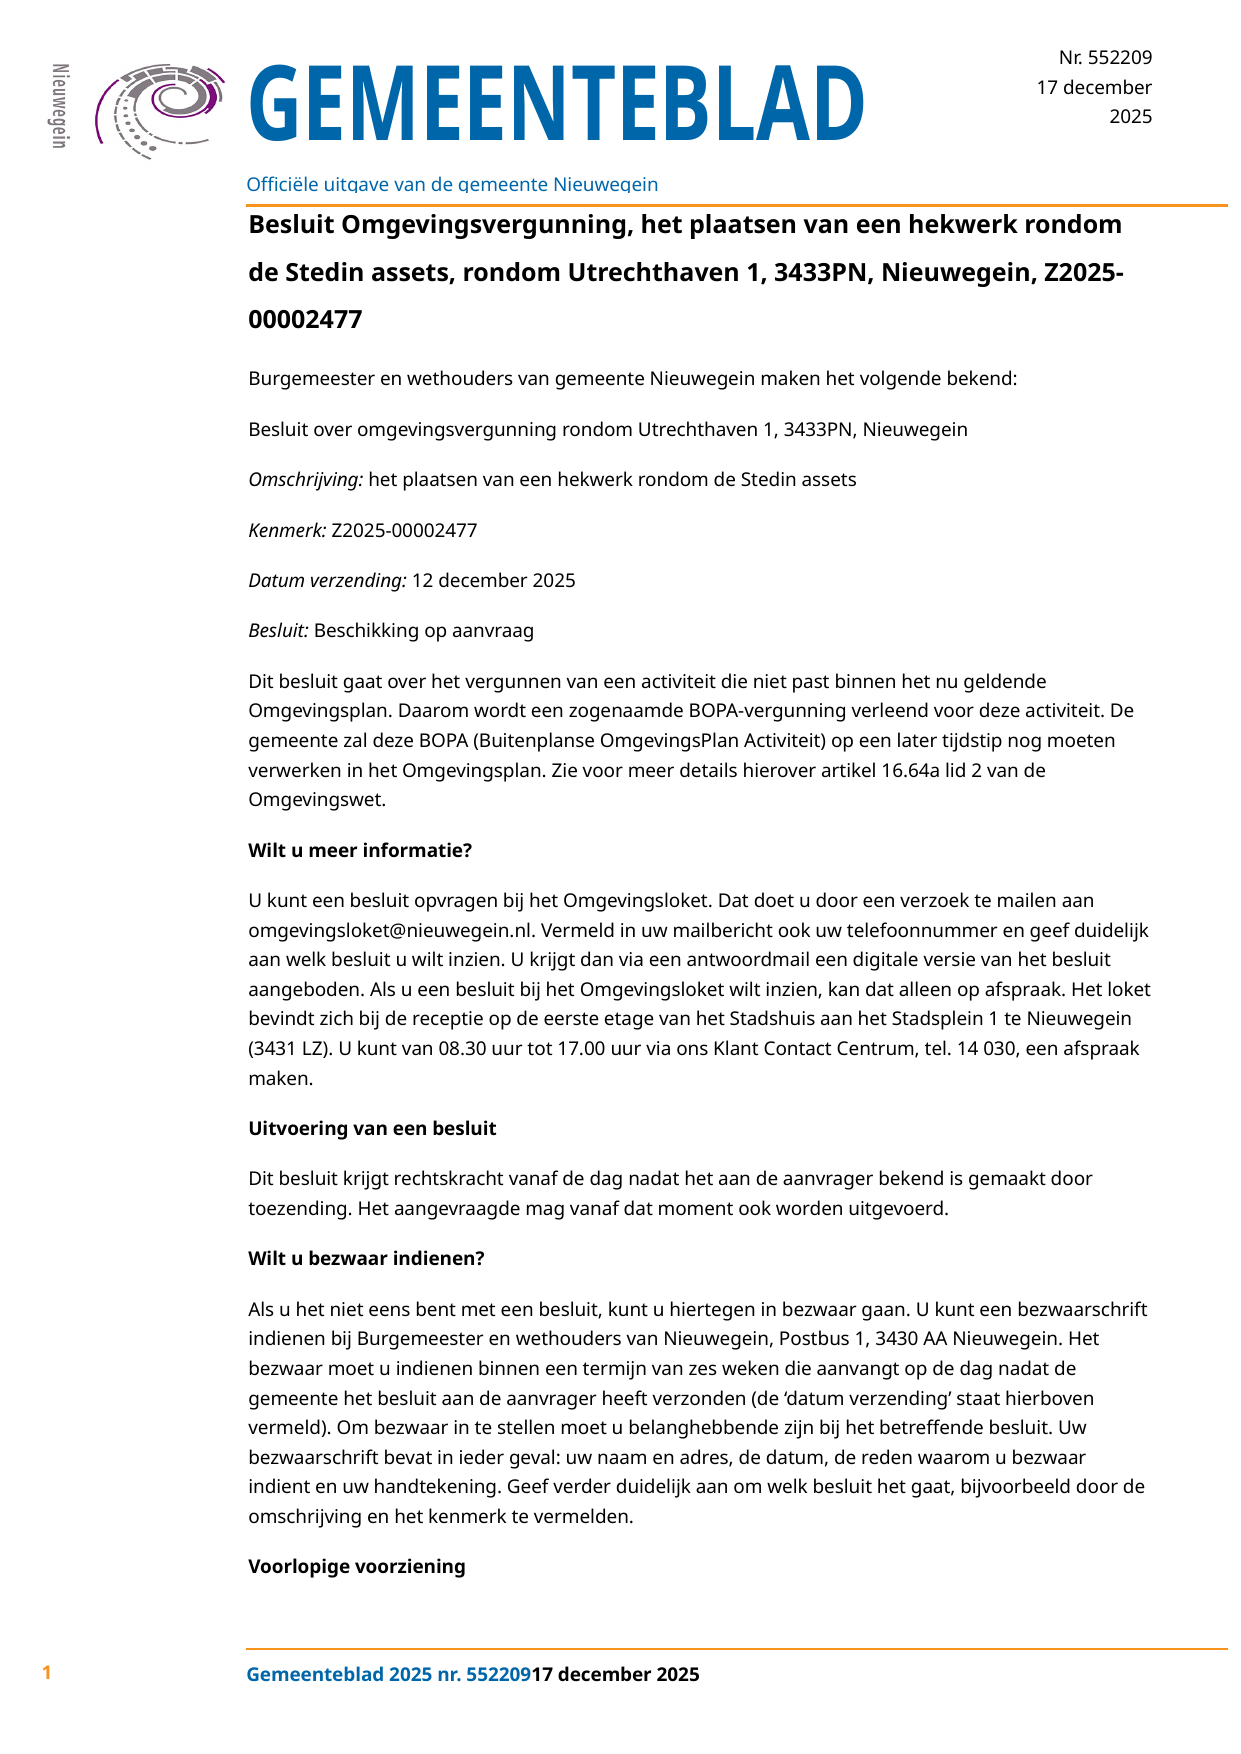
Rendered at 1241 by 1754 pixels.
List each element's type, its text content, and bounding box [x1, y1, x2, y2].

text Uitvoering van een besluit [248, 1115, 1152, 1141]
text Datum verzending: 12 december 2025 [248, 567, 1152, 593]
text Dit besluit krijgt rechtskracht vanaf de dag nadat het aan de aanvrager bekend is gemaakt door toezending. Het aangevraagde mag vanaf dat moment ook worden uitgevoerd. [248, 1166, 1152, 1221]
text Dit besluit gaat over het vergunnen van een activiteit die niet past binnen het nu geldende Omgevingsplan. Daarom wordt een zogenaamde BOPA-vergunning verleend voor deze activiteit. De gemeente zal deze BOPA (Buitenplanse OmgevingsPlan Activiteit) op een later tijdstip nog moeten verwerken in het Omgevingsplan. Zie voor meer details hierover artikel 16.64a lid 2 van de Omgevingswet. [248, 668, 1152, 812]
text Wilt u meer informatie? [248, 837, 1152, 862]
text Besluit Omgevingsvergunning, het plaatsen van een hekwerk rondom de Stedin assets, rondom Utrechthaven 1, 3433PN, Nieuwegein, Z2025-00002477 [248, 207, 1152, 336]
text Besluit: Beschikking op aanvraag [248, 618, 1152, 643]
picture [41, 47, 231, 172]
text Omschrijving: het plaatsen van een hekwerk rondom de Stedin assets [248, 466, 1152, 492]
text Besluit over omgevingsvergunning rondom Utrechthaven 1, 3433PN, Nieuwegein [248, 416, 1152, 442]
text Voorlopige voorziening [248, 1553, 1152, 1579]
text U kunt een besluit opvragen bij het Omgevingsloket. Dat doet u door een verzoek te mailen aan omgevingsloket@nieuwegein.nl. Vermeld in uw mailbericht ook uw telefoonnummer en geef duidelijk aan welk besluit u wilt inzien. U krijgt dan via een antwoordmail een digitale versie van het besluit aangeboden. Als u een besluit bij het Omgevingsloket wilt inzien, kan dat alleen op afspraak. Het loket bevindt zich bij de receptie op de eerste etage van het Stadshuis aan het Stadsplein 1 te Nieuwegein (3431 LZ). U kunt van 08.30 uur tot 17.00 uur via ons Klant Contact Centrum, tel. 14 030, een afspraak maken. [248, 887, 1152, 1090]
text Burgemeester en wethouders van gemeente Nieuwegein maken het volgende bekend: [248, 366, 1152, 391]
text Wilt u bezwaar indienen? [248, 1246, 1152, 1271]
text Kenmerk: Z2025-00002477 [248, 517, 1152, 542]
text Als u het niet eens bent met een besluit, kunt u hiertegen in bezwaar gaan. U kunt een bezwaarschrift indienen bij Burgemeester en wethouders van Nieuwegein, Postbus 1, 3430 AA Nieuwegein. Het bezwaar moet u indienen binnen een termijn van zes weken die aanvangt op de dag nadat de gemeente het besluit aan de aanvrager heeft verzonden (de ‘datum verzending’ staat hierboven vermeld). Om bezwaar in te stellen moet u belanghebbende zijn bij het betreffende besluit. Uw bezwaarschrift bevat in ieder geval: uw naam en adres, de datum, de reden waarom u bezwaar indient en uw handtekening. Geef verder duidelijk aan om welk besluit het gaat, bijvoorbeeld door de omschrijving en het kenmerk te vermelden. [248, 1296, 1152, 1529]
